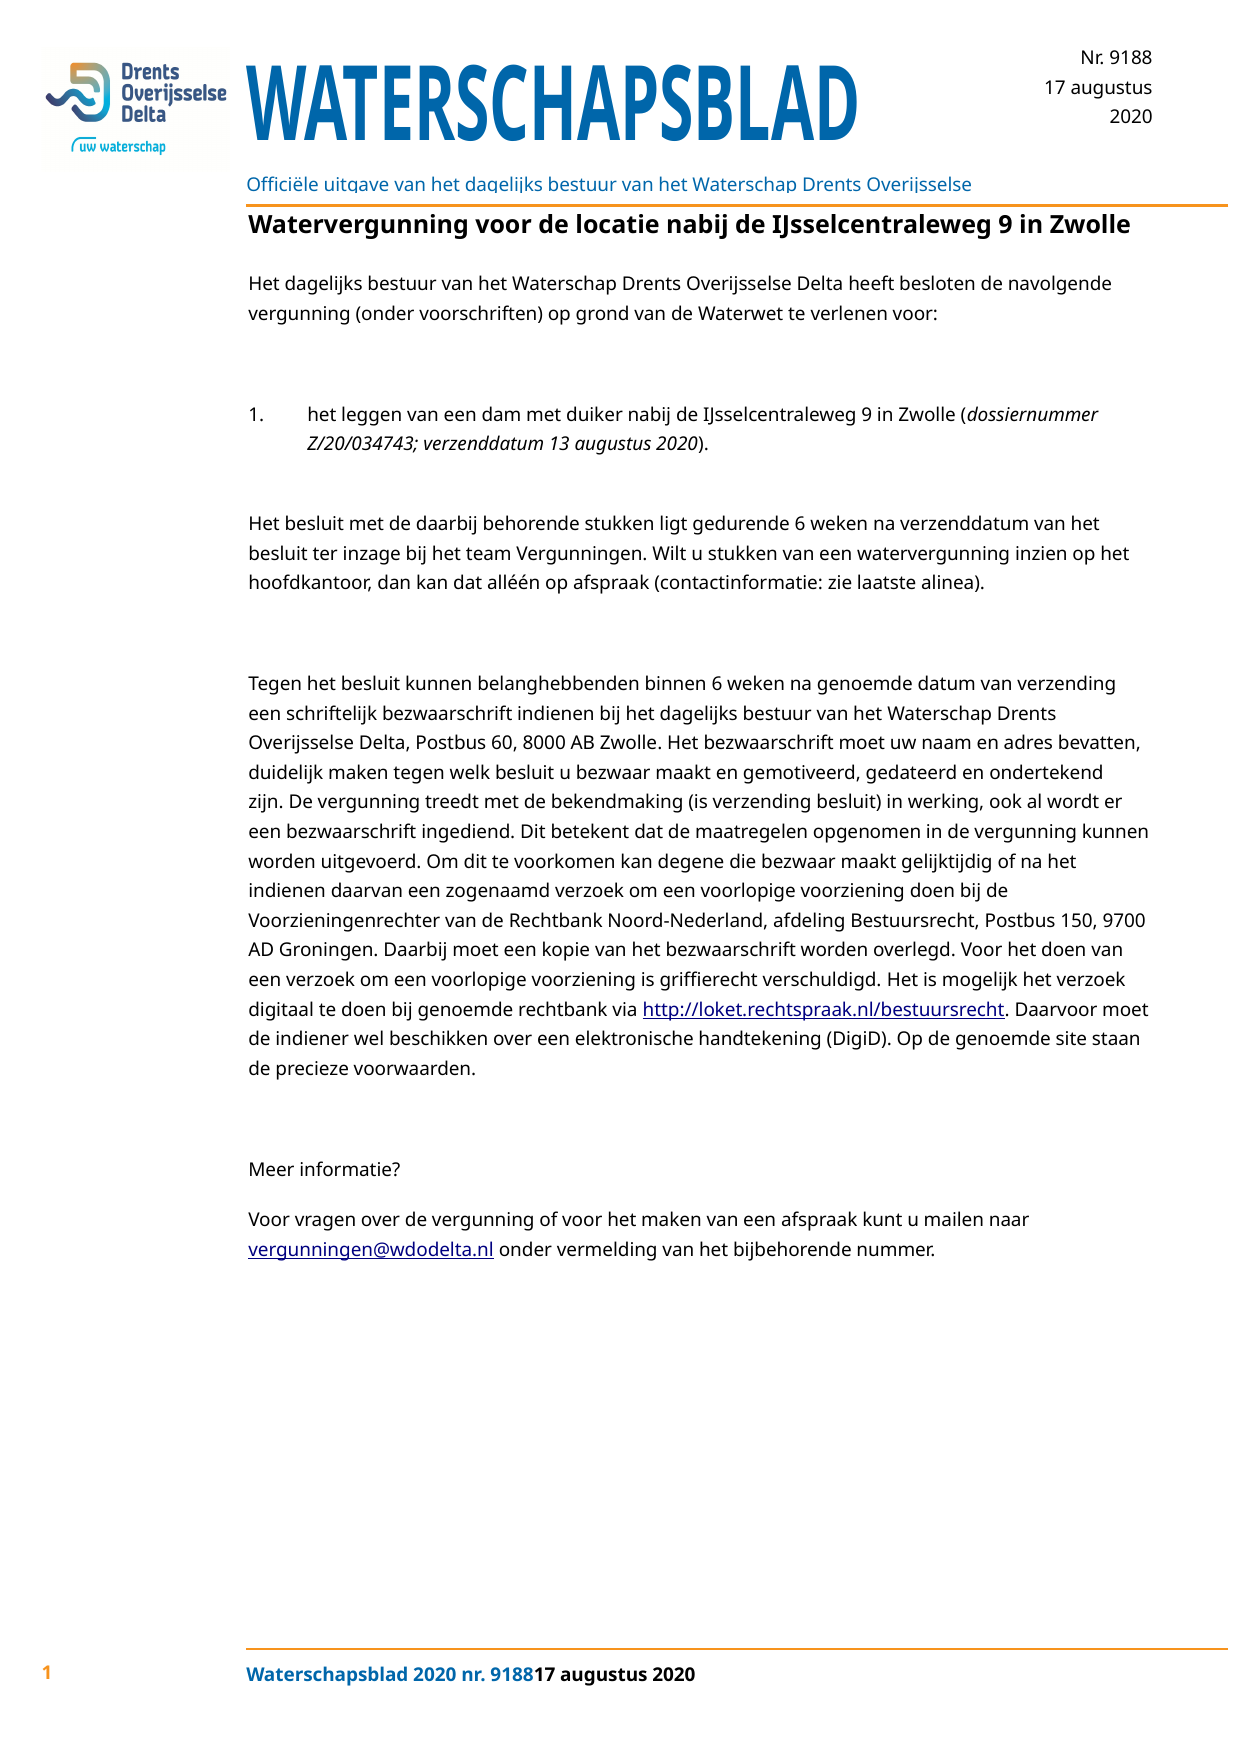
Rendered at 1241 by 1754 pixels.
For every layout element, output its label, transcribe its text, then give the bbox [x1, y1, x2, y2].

list het leggen van een dam met duiker nabij de IJsselcentraleweg 9 in Zwolle (dossiernummer Z/20/034743; verzenddatum 13 augustus 2020). [248, 401, 1152, 456]
text Meer informatie? [248, 1156, 1152, 1181]
picture [41, 47, 231, 172]
text Voor vragen over de vergunning of voor het maken van een afspraak kunt u mailen naar vergunningen@wdodelta.nl onder vermelding van het bijbehorende nummer. [248, 1206, 1152, 1261]
text Het dagelijks bestuur van het Waterschap Drents Overijsselse Delta heeft besloten de navolgende vergunning (onder voorschriften) op grond van de Waterwet te verlenen voor: [248, 270, 1152, 326]
text Tegen het besluit kunnen belanghebbenden binnen 6 weken na genoemde datum van verzending een schriftelijk bezwaarschrift indienen bij het dagelijks bestuur van het Waterschap Drents Overijsselse Delta, Postbus 60, 8000 AB Zwolle. Het bezwaarschrift moet uw naam en adres bevatten, duidelijk maken tegen welk besluit u bezwaar maakt en gemotiveerd, gedateerd en ondertekend zijn. De vergunning treedt met de bekendmaking (is verzending besluit) in werking, ook al wordt er een bezwaarschrift ingediend. Dit betekent dat de maatregelen opgenomen in de vergunning kunnen worden uitgevoerd. Om dit te voorkomen kan degene die bezwaar maakt gelijktijdig of na het indienen daarvan een zogenaamd verzoek om een voorlopige voorziening doen bij de Voorzieningenrechter van de Rechtbank Noord-Nederland, afdeling Bestuursrecht, Postbus 150, 9700 AD Groningen. Daarbij moet een kopie van het bezwaarschrift worden overlegd. Voor het doen van een verzoek om een voorlopige voorziening is griffierecht verschuldigd. Het is mogelijk het verzoek digitaal te doen bij genoemde rechtbank via http://loket.rechtspraak.nl/bestuursrecht. Daarvoor moet de indiener wel beschikken over een elektronische handtekening (DigiD). Op de genoemde site staan de precieze voorwaarden. [248, 670, 1152, 1081]
text Het besluit met de daarbij behorende stukken ligt gedurende 6 weken na verzenddatum van het besluit ter inzage bij het team Vergunningen. Wilt u stukken van een watervergunning inzien op het hoofdkantoor, dan kan dat alléén op afspraak (contactinformatie: zie laatste alinea). [248, 510, 1152, 595]
text Watervergunning voor de locatie nabij de IJsselcentraleweg 9 in Zwolle [248, 207, 1152, 241]
